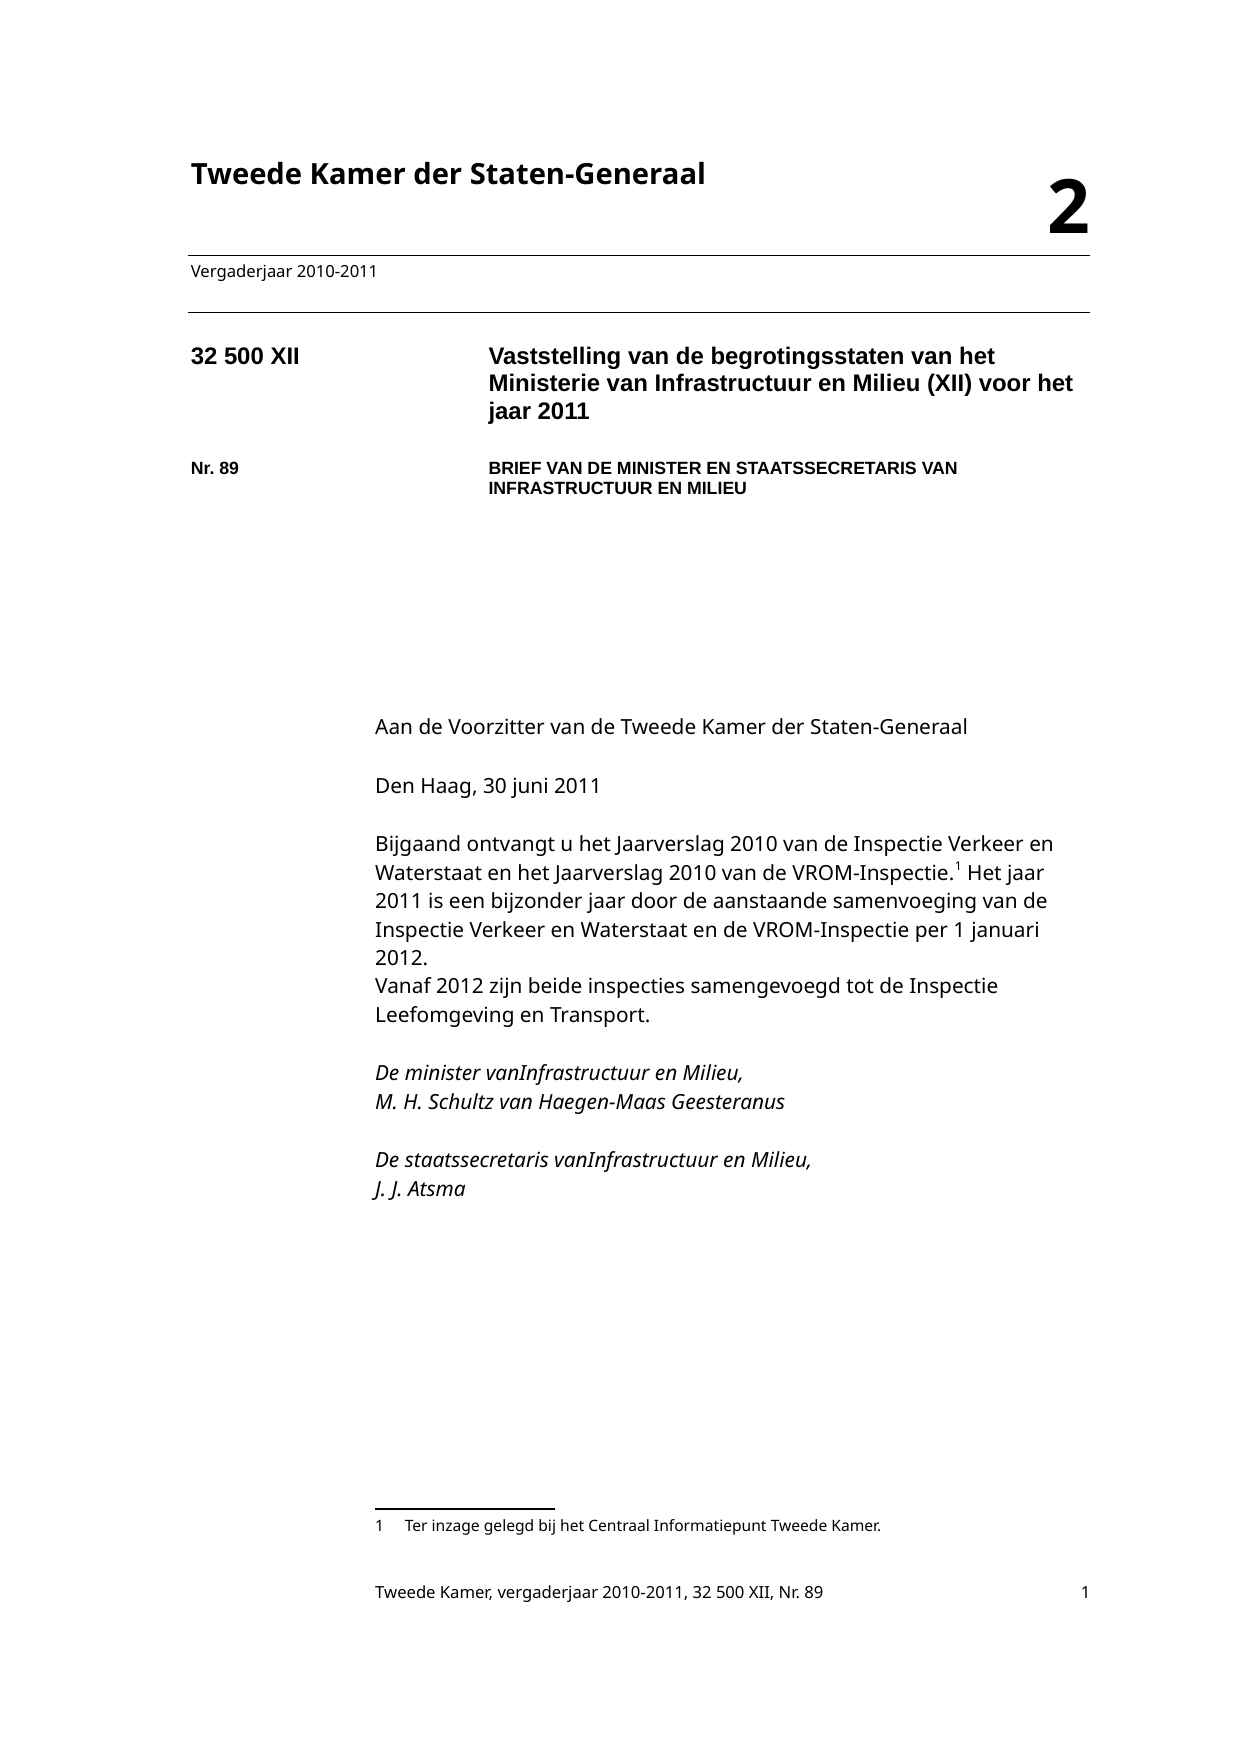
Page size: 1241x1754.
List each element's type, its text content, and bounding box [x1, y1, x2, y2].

table_header 2 [910, 150, 1090, 255]
text De minister vanInfrastructuur en Milieu, [375, 1058, 1090, 1087]
text Den Haag, 30 juni 2011 [375, 771, 1090, 799]
table_cell Nr. 89 [188, 455, 485, 594]
table_cell Vergaderjaar 2010-2011 [188, 256, 485, 312]
text De staatssecretaris vanInfrastructuur en Milieu, [375, 1145, 1090, 1174]
table_cell [485, 256, 1090, 312]
text M. H. Schultz van Haegen-Maas Geesteranus [375, 1087, 1090, 1115]
text J. J. Atsma [375, 1174, 1090, 1202]
text Ter inzage gelegd bij het Centraal Informatiepunt Tweede Kamer. [375, 1508, 1090, 1536]
table_cell 32 500 XII [188, 339, 485, 454]
table_header Tweede Kamer der Staten-Generaal [188, 150, 909, 255]
text Bijgaand ontvangt u het Jaarverslag 2010 van de Inspectie Verkeer en Waterstaat en het Jaarverslag 2010 van de VROM-Inspectie. Het jaar 2011 is een bijzonder jaar door de aanstaande samenvoeging van de Inspectie Verkeer en Waterstaat en de VROM-Inspectie per 1 januari 2012. [375, 829, 1090, 972]
table_cell [485, 313, 1090, 339]
table_cell BRIEF VAN DE MINISTER EN STAATSSECRETARIS VAN INFRASTRUCTUUR EN MILIEU [485, 455, 1090, 594]
table_cell [188, 313, 485, 339]
text Vanaf 2012 zijn beide inspecties samengevoegd tot de Inspectie Leefomgeving en Transport. [375, 972, 1090, 1028]
table_cell Vaststelling van de begrotingsstaten van het Ministerie van Infrastructuur en Milieu (XII) voor het jaar 2011 [485, 339, 1090, 454]
text Aan de Voorzitter van de Tweede Kamer der Staten-Generaal [375, 712, 1090, 741]
